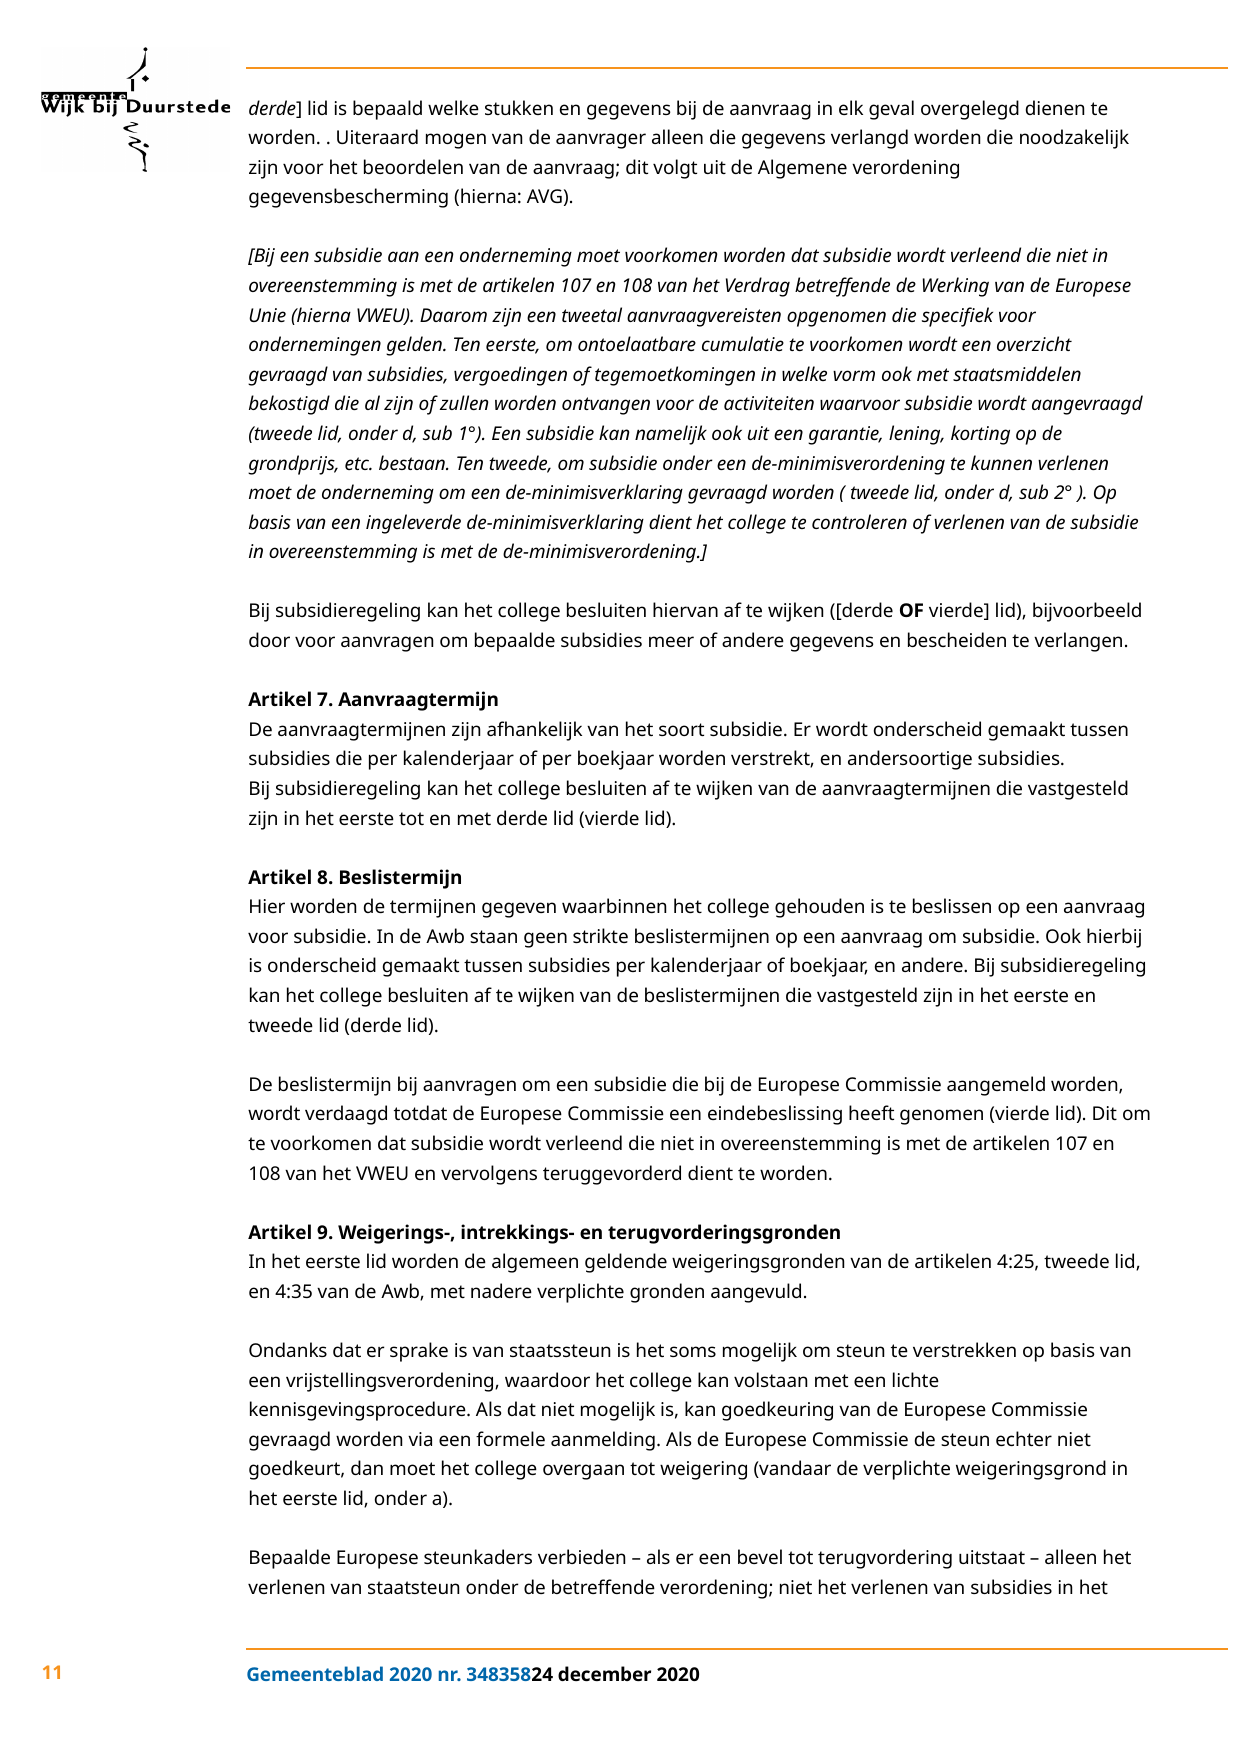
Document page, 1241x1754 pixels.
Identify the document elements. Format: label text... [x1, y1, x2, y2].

text Ondanks dat er sprake is van staatssteun is het soms mogelijk om steun te verstrekken op basis van een vrijstellingsverordening, waardoor het college kan volstaan met een lichte kennisgevingsprocedure. Als dat niet mogelijk is, kan goedkeuring van de Europese Commissie gevraagd worden via een formele aanmelding. Als de Europese Commissie de steun echter niet goedkeurt, dan moet het college overgaan tot weigering (vandaar de verplichte weigeringsgrond in het eerste lid, onder a). [248, 1337, 1152, 1511]
text derde] lid is bepaald welke stukken en gegevens bij de aanvraag in elk geval overgelegd dienen te worden. . Uiteraard mogen van de aanvrager alleen die gegevens verlangd worden die noodzakelijk zijn voor het beoordelen van de aanvraag; dit volgt uit de Algemene verordening gegevensbescherming (hierna: AVG). [248, 95, 1152, 209]
text De beslistermijn bij aanvragen om een subsidie die bij de Europese Commissie aangemeld worden, wordt verdaagd totdat de Europese Commissie een eindebeslissing heeft genomen (vierde lid). Dit om te voorkomen dat subsidie wordt verleend die niet in overeenstemming is met de artikelen 107 en 108 van het VWEU en vervolgens teruggevorderd dient te worden. [248, 1071, 1152, 1186]
text Artikel 7. Aanvraagtermijn [248, 686, 1152, 712]
text In het eerste lid worden de algemeen geldende weigeringsgronden van de artikelen 4:25, tweede lid, en 4:35 van de Awb, met nadere verplichte gronden aangevuld. [248, 1248, 1152, 1304]
text Bepaalde Europese steunkaders verbieden – als er een bevel tot terugvordering uitstaat – alleen het verlenen van staatsteun onder de betreffende verordening; niet het verlenen van subsidies in het [248, 1544, 1152, 1600]
text Artikel 9. Weigerings-, intrekkings- en terugvorderingsgronden [248, 1219, 1152, 1245]
text Bij subsidieregeling kan het college besluiten af te wijken van de aanvraagtermijnen die vastgesteld zijn in het eerste tot en met derde lid (vierde lid). [248, 775, 1152, 831]
picture [41, 47, 231, 172]
text De aanvraagtermijnen zijn afhankelijk van het soort subsidie. Er wordt onderscheid gemaakt tussen subsidies die per kalenderjaar of per boekjaar worden verstrekt, en andersoortige subsidies. [248, 716, 1152, 771]
text [Bij een subsidie aan een onderneming moet voorkomen worden dat subsidie wordt verleend die niet in overeenstemming is met de artikelen 107 en 108 van het Verdrag betreffende de Werking van de Europese Unie (hierna VWEU). Daarom zijn een tweetal aanvraagvereisten opgenomen die specifiek voor ondernemingen gelden. Ten eerste, om ontoelaatbare cumulatie te voorkomen wordt een overzicht gevraagd van subsidies, vergoedingen of tegemoetkomingen in welke vorm ook met staatsmiddelen bekostigd die al zijn of zullen worden ontvangen voor de activiteiten waarvoor subsidie wordt aangevraagd (tweede lid, onder d, sub 1°). Een subsidie kan namelijk ook uit een garantie, lening, korting op de grondprijs, etc. bestaan. Ten tweede, om subsidie onder een de-minimisverordening te kunnen verlenen moet de onderneming om een de-minimisverklaring gevraagd worden ( tweede lid, onder d, sub 2° ). Op basis van een ingeleverde de-minimisverklaring dient het college te controleren of verlenen van de subsidie in overeenstemming is met de de-minimisverordening.] [248, 243, 1152, 564]
text Artikel 8. Beslistermijn [248, 864, 1152, 890]
text Bij subsidieregeling kan het college besluiten hiervan af te wijken ([derde OF vierde] lid), bijvoorbeeld door voor aanvragen om bepaalde subsidies meer of andere gegevens en bescheiden te verlangen. [248, 598, 1152, 653]
text Hier worden de termijnen gegeven waarbinnen het college gehouden is te beslissen op een aanvraag voor subsidie. In de Awb staan geen strikte beslistermijnen op een aanvraag om subsidie. Ook hierbij is onderscheid gemaakt tussen subsidies per kalenderjaar of boekjaar, en andere. Bij subsidieregeling kan het college besluiten af te wijken van de beslistermijnen die vastgesteld zijn in het eerste en tweede lid (derde lid). [248, 893, 1152, 1038]
